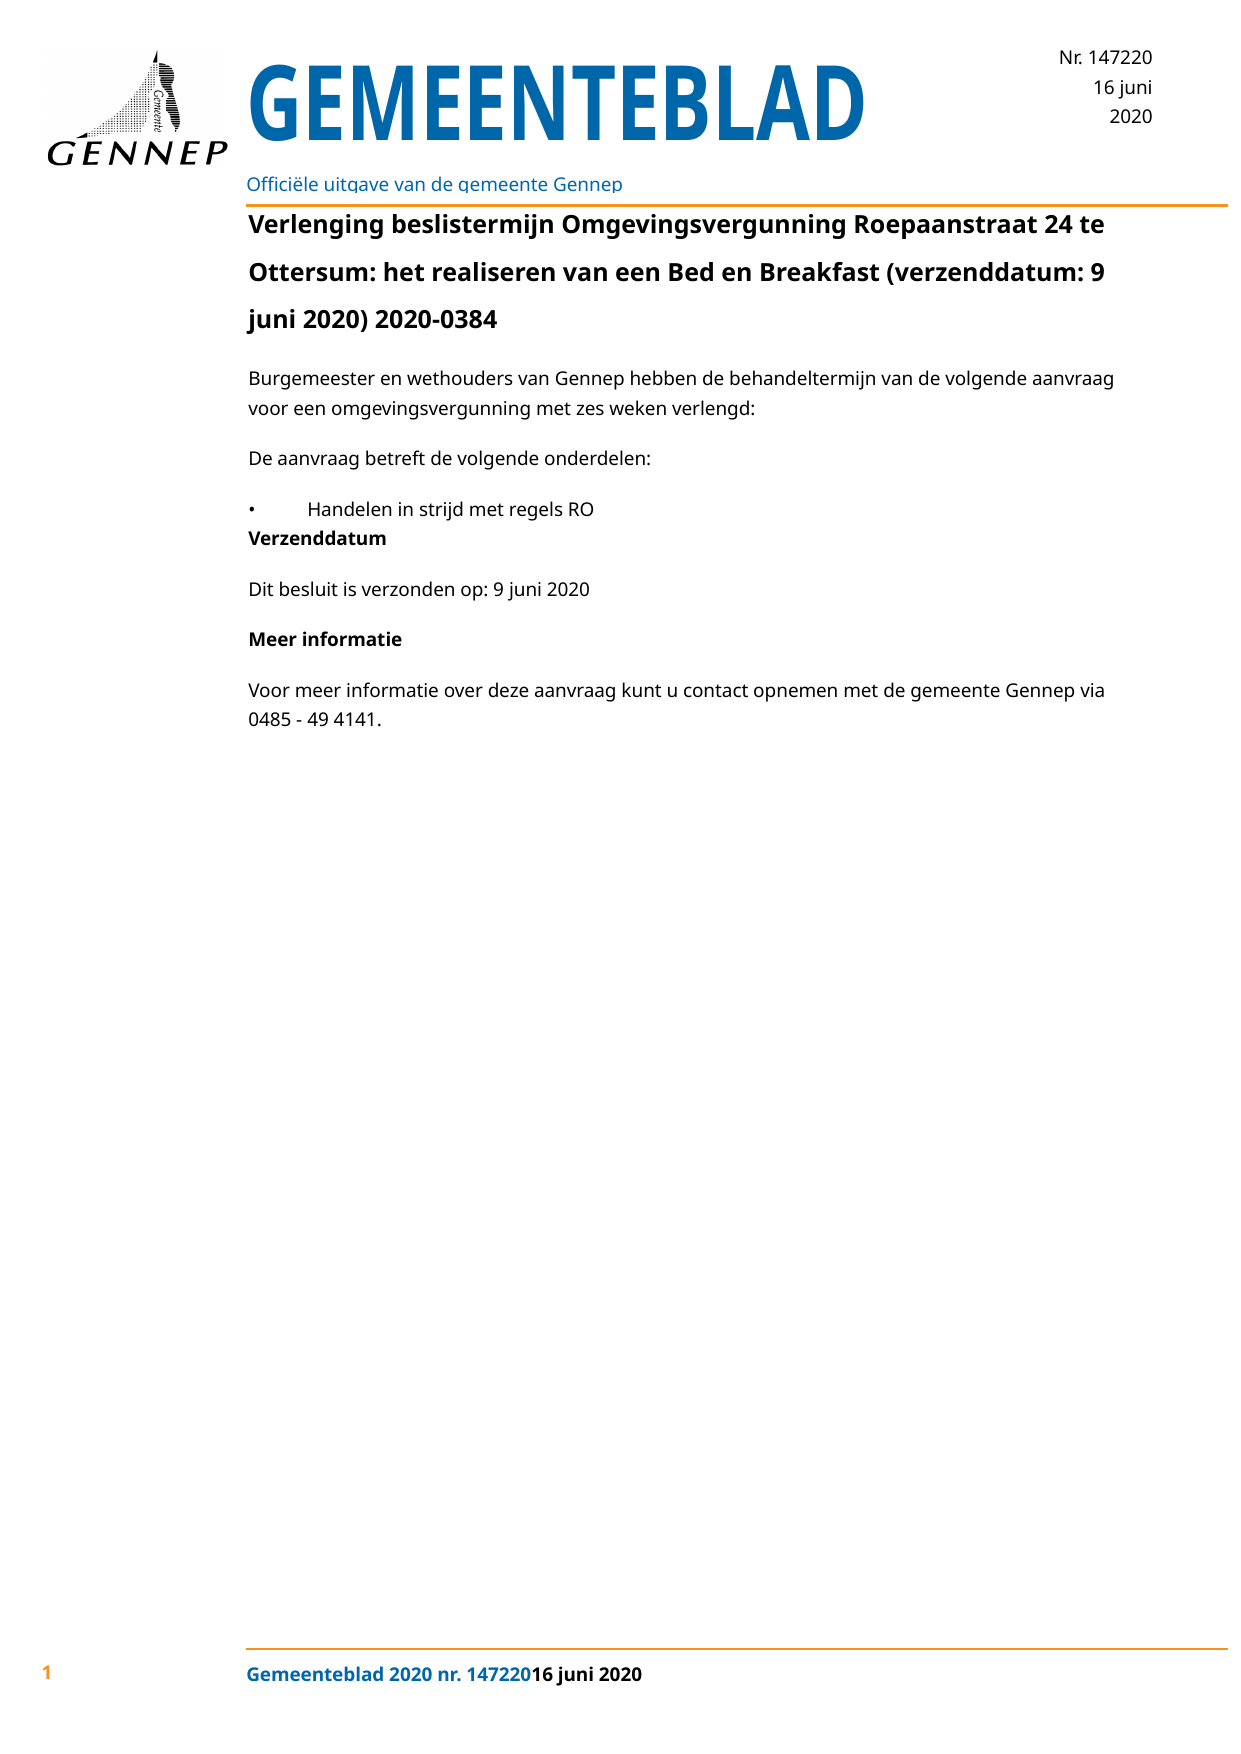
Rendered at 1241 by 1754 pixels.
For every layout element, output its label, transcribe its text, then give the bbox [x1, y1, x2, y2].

text Voor meer informatie over deze aanvraag kunt u contact opnemen met de gemeente Gennep via 0485 - 49 4141. [248, 677, 1152, 732]
list Handelen in strijd met regels RO [248, 496, 1152, 522]
text De aanvraag betreft de volgende onderdelen: [248, 446, 1152, 471]
text Verzenddatum [248, 526, 1152, 551]
text Burgemeester en wethouders van Gennep hebben de behandeltermijn van de volgende aanvraag voor een omgevingsvergunning met zes weken verlengd: [248, 366, 1152, 421]
text Dit besluit is verzonden op: 9 juni 2020 [248, 576, 1152, 602]
text Meer informatie [248, 626, 1152, 652]
text Verlenging beslistermijn Omgevingsvergunning Roepaanstraat 24 te Ottersum: het realiseren van een Bed en Breakfast (verzenddatum: 9 juni 2020) 2020-0384 [248, 207, 1152, 336]
picture [41, 47, 231, 172]
